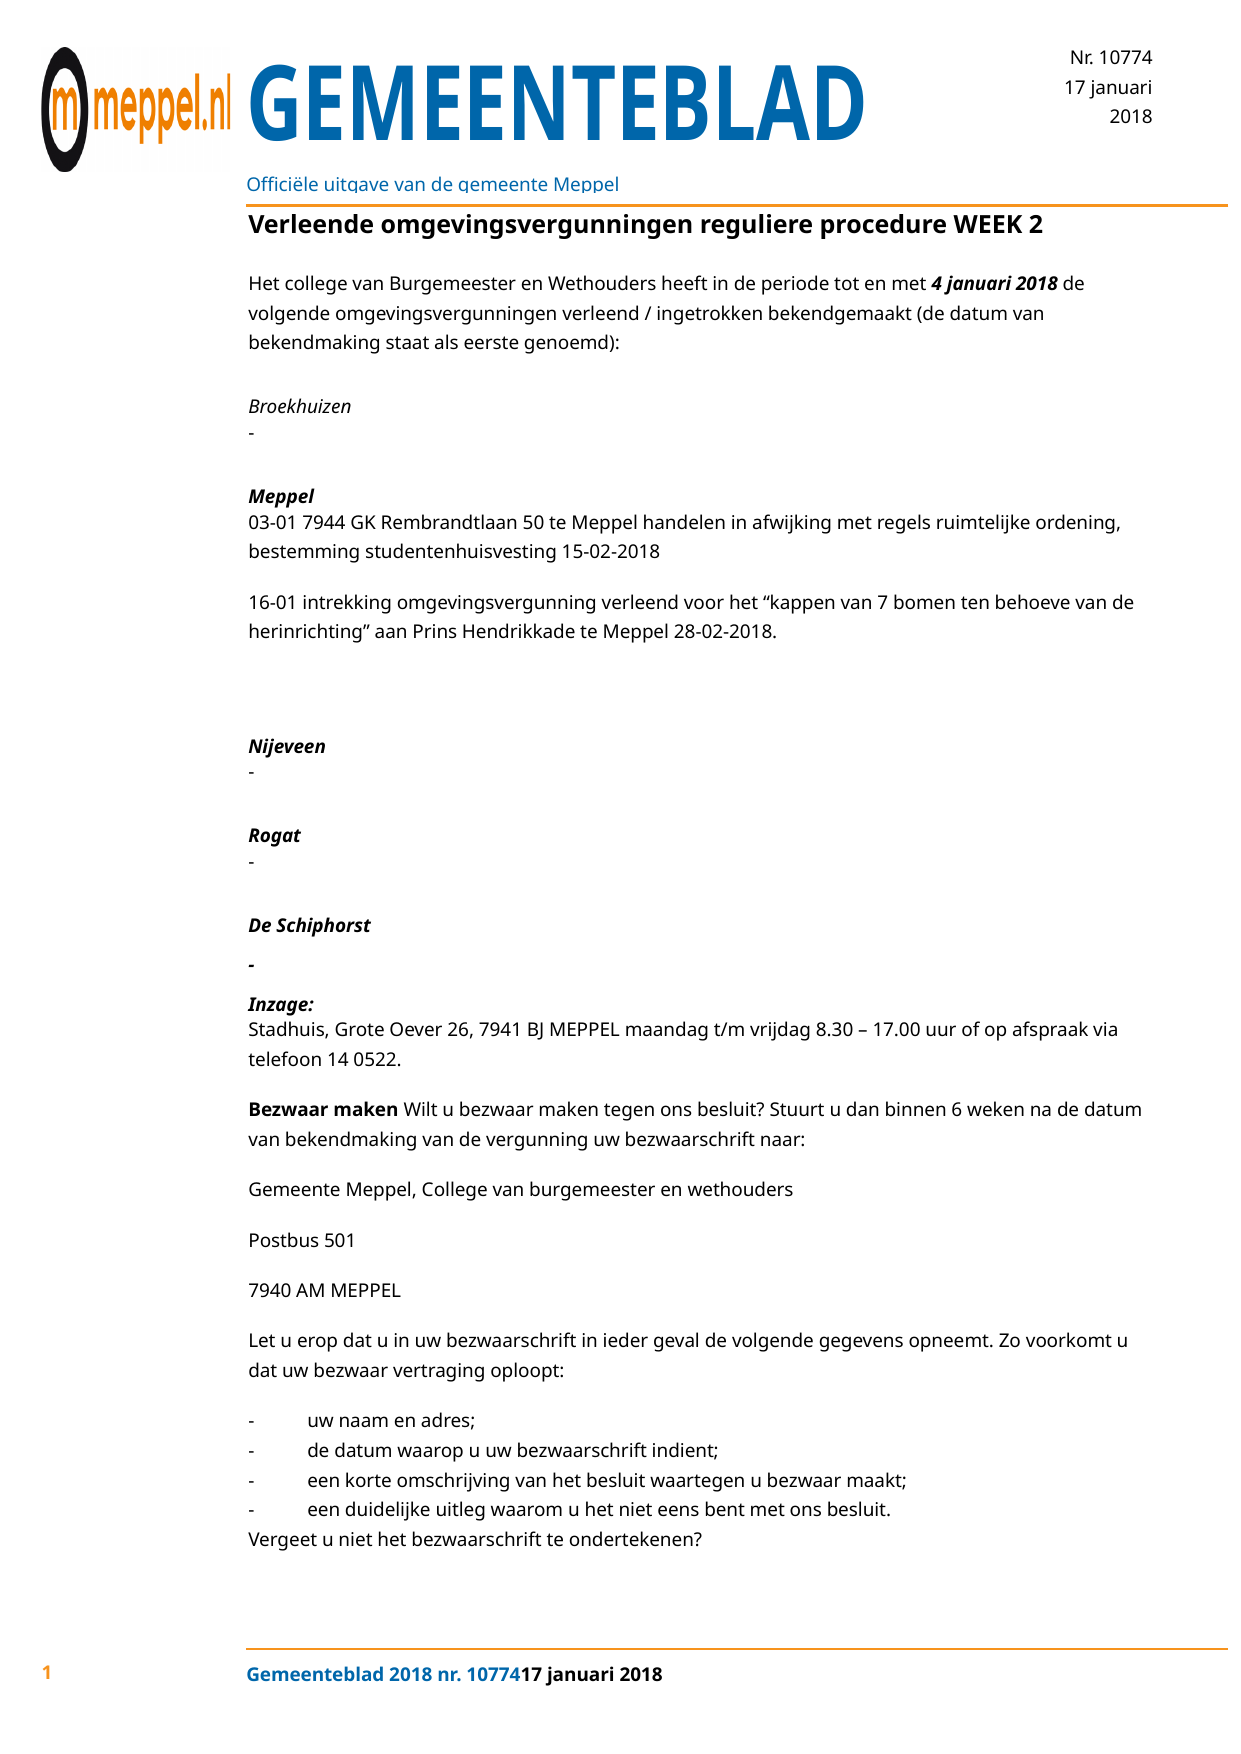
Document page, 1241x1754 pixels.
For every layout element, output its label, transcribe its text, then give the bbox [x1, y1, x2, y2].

list uw naam en adres; [248, 1408, 1152, 1433]
text Let u erop dat u in uw bezwaarschrift in ieder geval de volgende gegevens opneemt. Zo voorkomt u dat uw bezwaar vertraging oploopt: [248, 1328, 1152, 1383]
list een duidelijke uitleg waarom u het niet eens bent met ons besluit. [248, 1496, 1152, 1522]
text Meppel [248, 483, 1152, 509]
list de datum waarop u uw bezwaarschrift indient; [248, 1437, 1152, 1463]
text 16-01 intrekking omgevingsvergunning verleend voor het “kappen van 7 bomen ten behoeve van de herinrichting” aan Prins Hendrikkade te Meppel 28-02-2018. [248, 589, 1152, 644]
text Broekhuizen [248, 393, 1152, 419]
text Stadhuis, Grote Oever 26, 7941 BJ MEPPEL maandag t/m vrijdag 8.30 – 17.00 uur of op afspraak via telefoon 14 0522. [248, 1016, 1152, 1072]
text Inzage: [248, 991, 1152, 1016]
text Bezwaar maken Wilt u bezwaar maken tegen ons besluit? Stuurt u dan binnen 6 weken na de datum van bekendmaking van de vergunning uw bezwaarschrift naar: [248, 1096, 1152, 1152]
text Nijeveen [248, 733, 1152, 758]
picture [41, 47, 231, 172]
text - [248, 419, 1152, 445]
text Postbus 501 [248, 1227, 1152, 1253]
text De Schiphorst [248, 912, 1152, 938]
text - [248, 951, 1152, 977]
text Verleende omgevingsvergunningen reguliere procedure WEEK 2 [248, 207, 1152, 241]
text - [248, 848, 1152, 874]
text Vergeet u niet het bezwaarschrift te ondertekenen? [248, 1526, 1152, 1552]
list een korte omschrijving van het besluit waartegen u bezwaar maakt; [248, 1467, 1152, 1493]
text Gemeente Meppel, College van burgemeester en wethouders [248, 1176, 1152, 1202]
text 7940 AM MEPPEL [248, 1277, 1152, 1303]
text Rogat [248, 822, 1152, 848]
text - [248, 758, 1152, 784]
text Het college van Burgemeester en Wethouders heeft in de periode tot en met 4 januari 2018 de volgende omgevingsvergunningen verleend / ingetrokken bekendgemaakt (de datum van bekendmaking staat als eerste genoemd): [248, 270, 1152, 355]
text 03-01 7944 GK Rembrandtlaan 50 te Meppel handelen in afwijking met regels ruimtelijke ordening, bestemming studentenhuisvesting 15-02-2018 [248, 509, 1152, 564]
